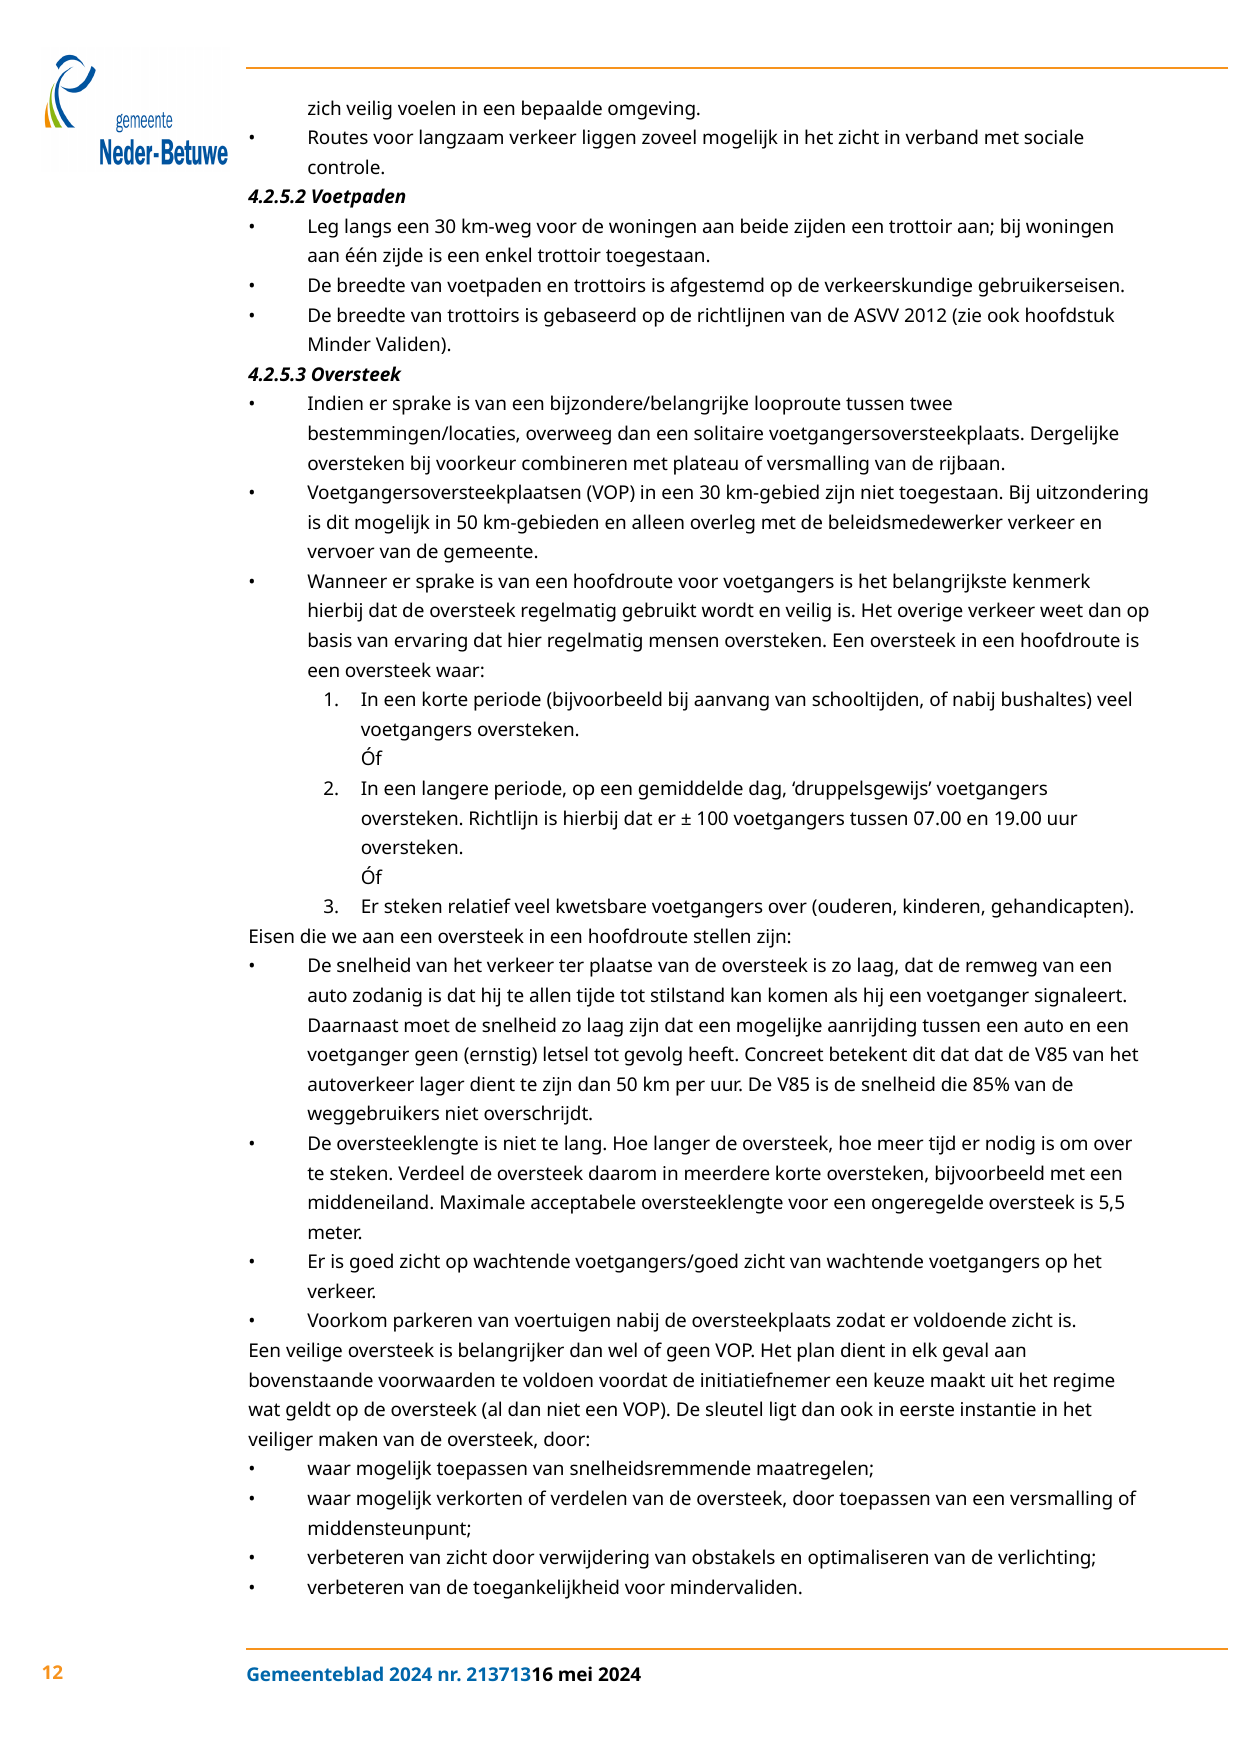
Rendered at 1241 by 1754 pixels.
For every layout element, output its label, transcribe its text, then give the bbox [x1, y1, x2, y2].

list De breedte van voetpaden en trottoirs is afgestemd op de verkeerskundige gebruikerseisen. [248, 272, 1152, 298]
list De breedte van trottoirs is gebaseerd op de richtlijnen van de ASVV 2012 (zie ook hoofdstuk Minder Validen). [248, 302, 1152, 357]
text Eisen die we aan een oversteek in een hoofdroute stellen zijn: [248, 923, 1152, 949]
list Wanneer er sprake is van een hoofdroute voor voetgangers is het belangrijkste kenmerk hierbij dat de oversteek regelmatig gebruikt wordt en veilig is. Het overige verkeer weet dan op basis van ervaring dat hier regelmatig mensen oversteken. Een oversteek in een hoofdroute is een oversteek waar: [248, 568, 1152, 683]
list Óf [323, 864, 1152, 890]
list Óf [323, 746, 1152, 771]
text 4.2.5.3 Oversteek [248, 361, 1152, 387]
list Routes voor langzaam verkeer liggen zoveel mogelijk in het zicht in verband met sociale controle. [248, 124, 1152, 180]
list verbeteren van zicht door verwijdering van obstakels en optimaliseren van de verlichting; [248, 1544, 1152, 1570]
text 4.2.5.2 Voetpaden [248, 183, 1152, 209]
list Er steken relatief veel kwetsbare voetgangers over (ouderen, kinderen, gehandicapten). [323, 893, 1152, 919]
list waar mogelijk toepassen van snelheidsremmende maatregelen; [248, 1456, 1152, 1481]
list In een langere periode, op een gemiddelde dag, ‘druppelsgewijs’ voetgangers oversteken. Richtlijn is hierbij dat er ± 100 voetgangers tussen 07.00 en 19.00 uur oversteken. [323, 775, 1152, 860]
list In een korte periode (bijvoorbeeld bij aanvang van schooltijden, of nabij bushaltes) veel voetgangers oversteken. [323, 686, 1152, 742]
list Voetgangersoversteekplaatsen (VOP) in een 30 km-gebied zijn niet toegestaan. Bij uitzondering is dit mogelijk in 50 km-gebieden en alleen overleg met de beleidsmedewerker verkeer en vervoer van de gemeente. [248, 479, 1152, 564]
list Leg langs een 30 km-weg voor de woningen aan beide zijden een trottoir aan; bij woningen aan één zijde is een enkel trottoir toegestaan. [248, 213, 1152, 268]
list De oversteeklengte is niet te lang. Hoe langer de oversteek, hoe meer tijd er nodig is om over te steken. Verdeel de oversteek daarom in meerdere korte oversteken, bijvoorbeeld met een middeneiland. Maximale acceptabele oversteeklengte voor een ongeregelde oversteek is 5,5 meter. [248, 1130, 1152, 1245]
text Een veilige oversteek is belangrijker dan wel of geen VOP. Het plan dient in elk geval aan bovenstaande voorwaarden te voldoen voordat de initiatiefnemer een keuze maakt uit het regime wat geldt op de oversteek (al dan niet een VOP). De sleutel ligt dan ook in eerste instantie in het veiliger maken van de oversteek, door: [248, 1337, 1152, 1452]
list waar mogelijk verkorten of verdelen van de oversteek, door toepassen van een versmalling of middensteunpunt; [248, 1485, 1152, 1541]
list Er is goed zicht op wachtende voetgangers/goed zicht van wachtende voetgangers op het verkeer. [248, 1248, 1152, 1304]
list De snelheid van het verkeer ter plaatse van de oversteek is zo laag, dat de remweg van een auto zodanig is dat hij te allen tijde tot stilstand kan komen als hij een voetganger signaleert. Daarnaast moet de snelheid zo laag zijn dat een mogelijke aanrijding tussen een auto en een voetganger geen (ernstig) letsel tot gevolg heeft. Concreet betekent dit dat dat de V85 van het autoverkeer lager dient te zijn dan 50 km per uur. De V85 is de snelheid die 85% van de weggebruikers niet overschrijdt. [248, 953, 1152, 1126]
picture [41, 47, 231, 172]
list verbeteren van de toegankelijkheid voor mindervaliden. [248, 1574, 1152, 1600]
list Indien er sprake is van een bijzondere/belangrijke looproute tussen twee bestemmingen/locaties, overweeg dan een solitaire voetgangersoversteekplaats. Dergelijke oversteken bij voorkeur combineren met plateau of versmalling van de rijbaan. [248, 391, 1152, 476]
list Voorkom parkeren van voertuigen nabij de oversteekplaats zodat er voldoende zicht is. [248, 1308, 1152, 1333]
list zich veilig voelen in een bepaalde omgeving. [248, 95, 1152, 121]
